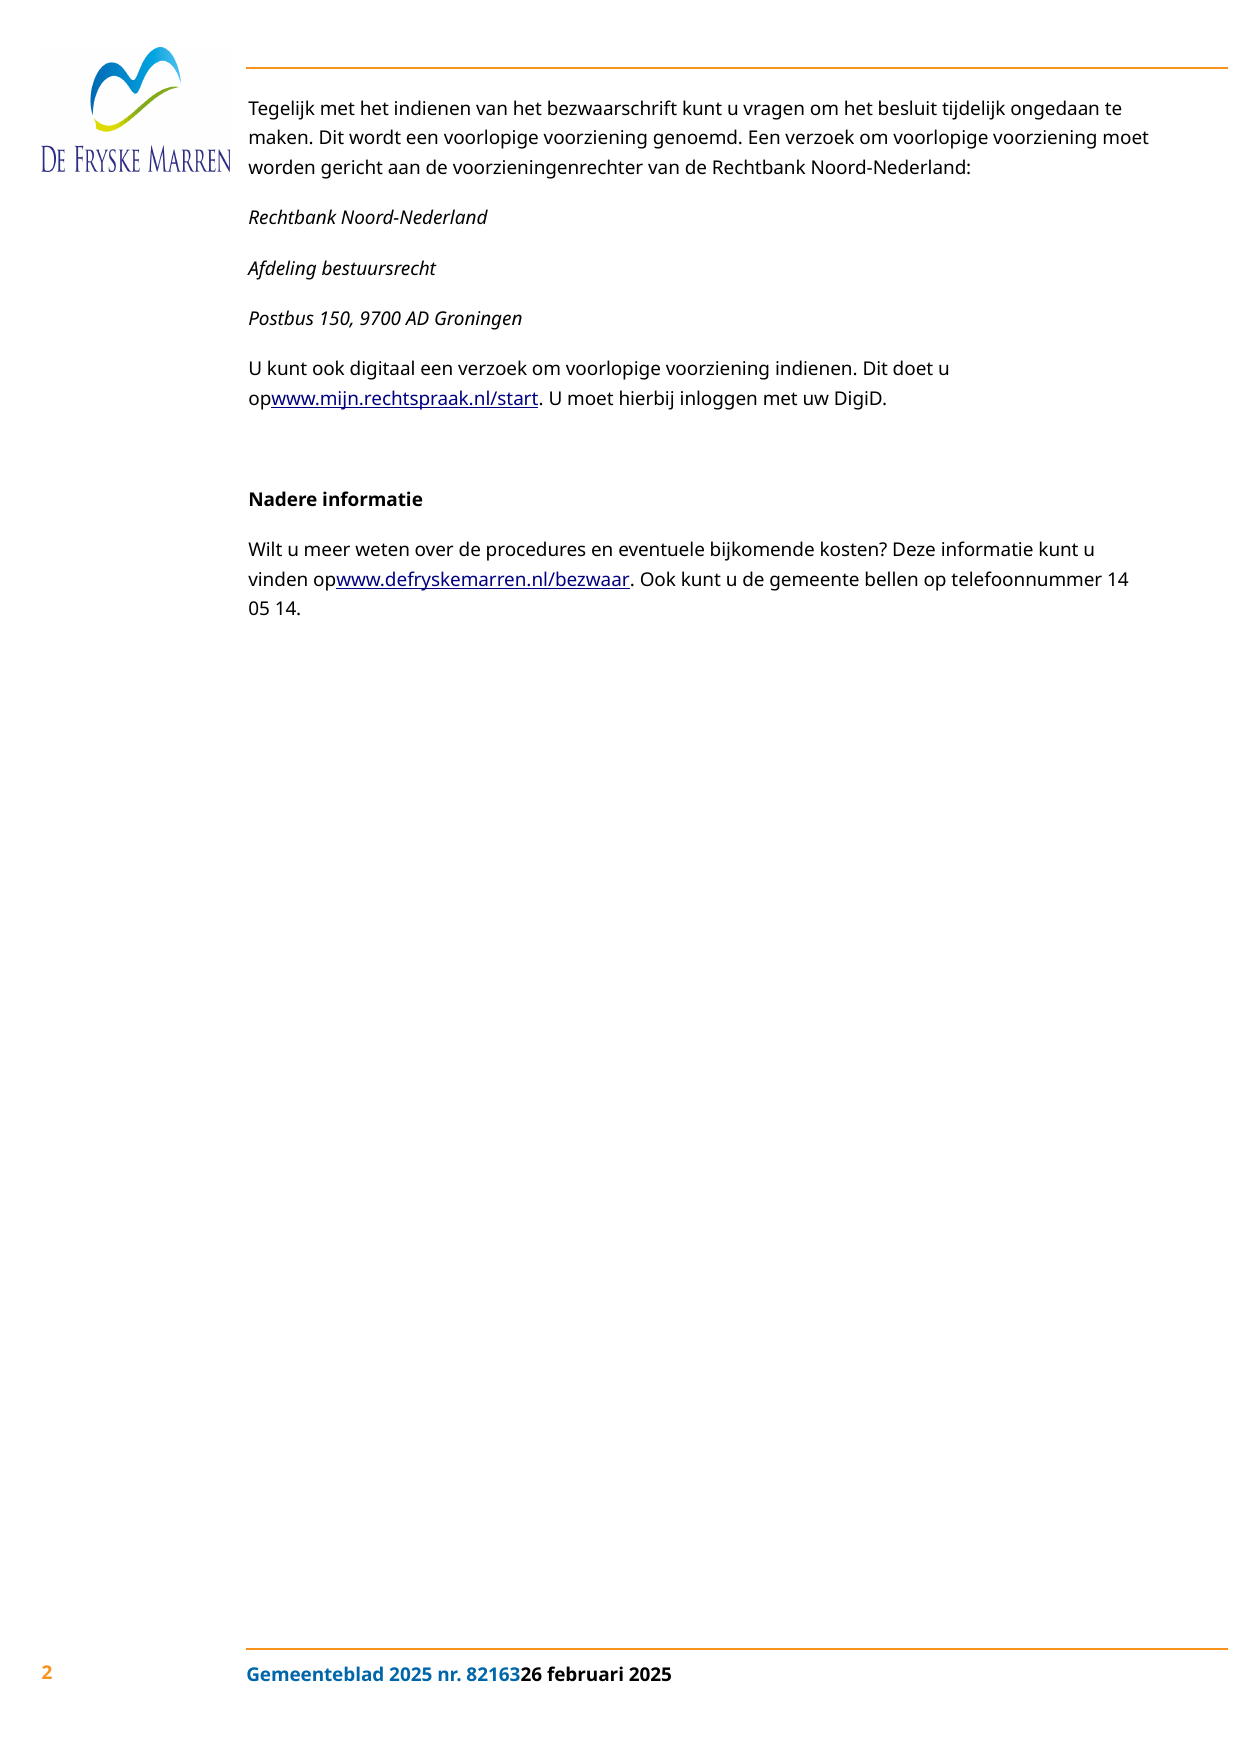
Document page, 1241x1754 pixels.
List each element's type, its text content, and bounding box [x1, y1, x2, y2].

text Afdeling bestuursrecht [248, 255, 1152, 281]
picture [41, 47, 231, 172]
text Nadere informatie [248, 486, 1152, 512]
text Tegelijk met het indienen van het bezwaarschrift kunt u vragen om het besluit tijdelijk ongedaan te maken. Dit wordt een voorlopige voorziening genoemd. Een verzoek om voorlopige voorziening moet worden gericht aan de voorzieningenrechter van de Rechtbank Noord-Nederland: [248, 95, 1152, 180]
text Rechtbank Noord-Nederland [248, 204, 1152, 230]
text Wilt u meer weten over de procedures en eventuele bijkomende kosten? Deze informatie kunt u vinden opwww.defryskemarren.nl/bezwaar. Ook kunt u de gemeente bellen op telefoonnummer 14 05 14. [248, 536, 1152, 621]
text Postbus 150, 9700 AD Groningen [248, 305, 1152, 331]
text U kunt ook digitaal een verzoek om voorlopige voorziening indienen. Dit doet u opwww.mijn.rechtspraak.nl/start. U moet hierbij inloggen met uw DigiD. [248, 356, 1152, 411]
